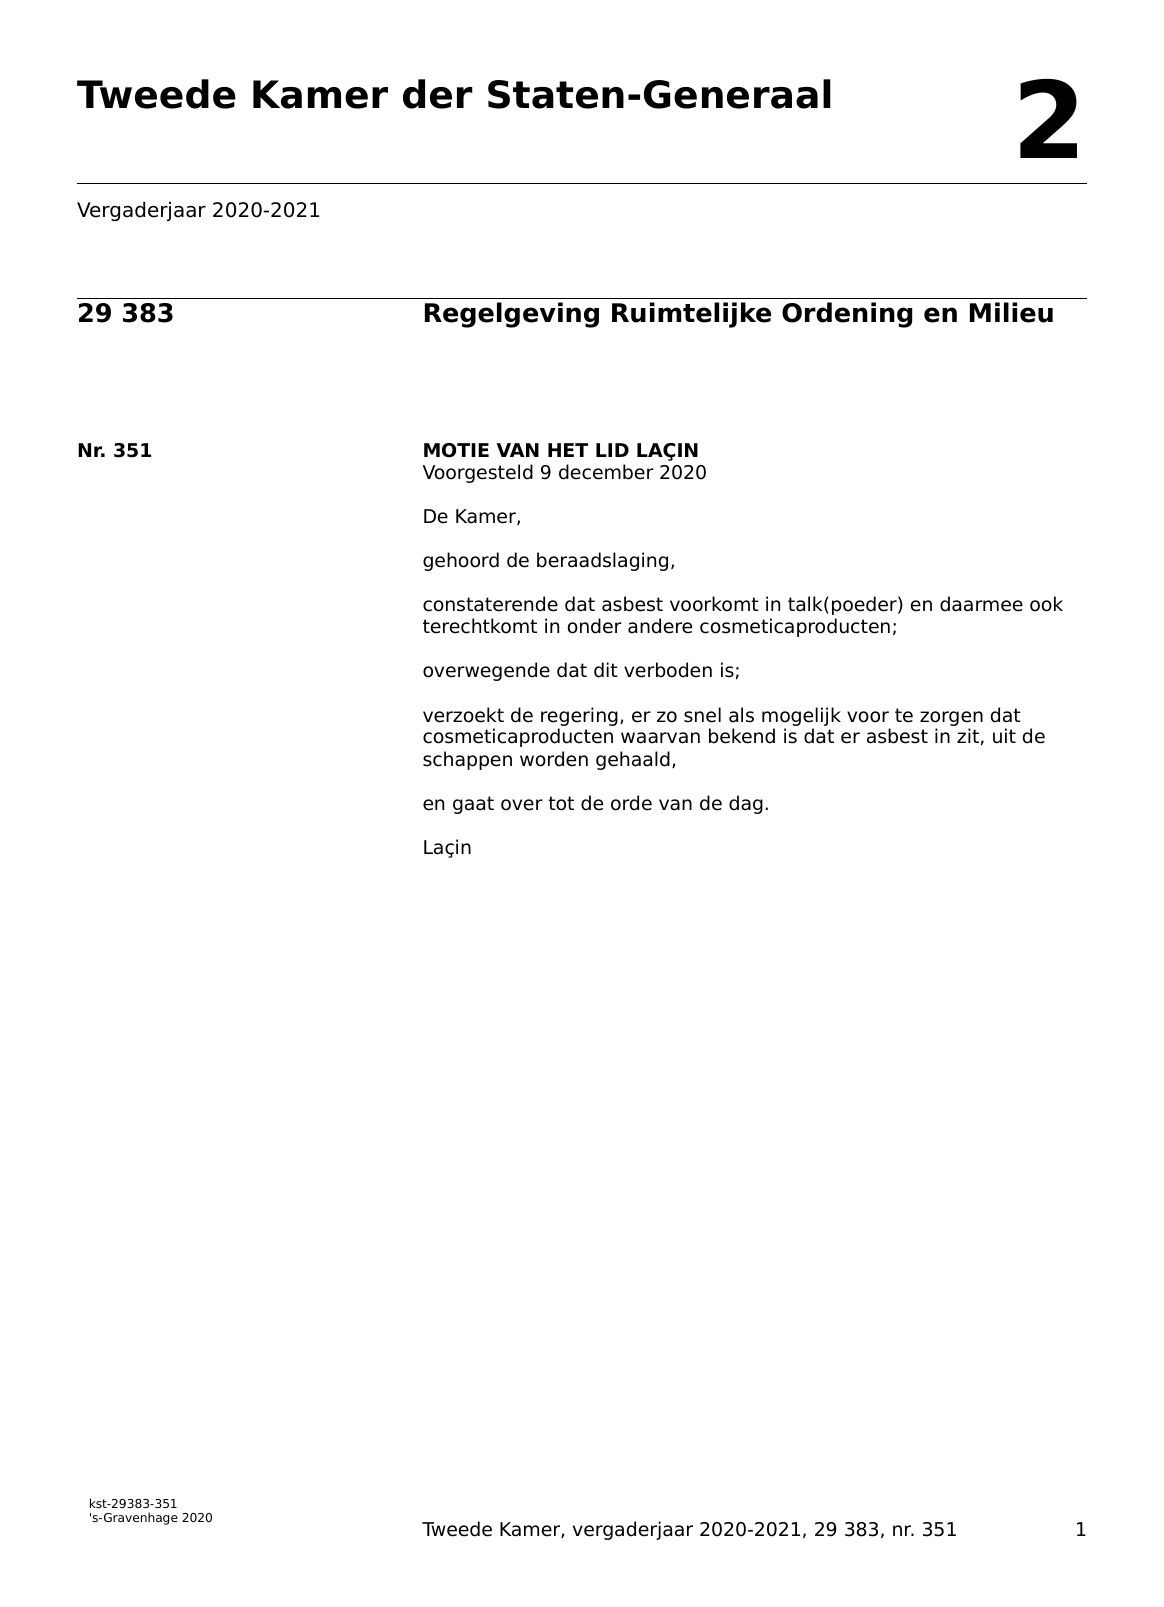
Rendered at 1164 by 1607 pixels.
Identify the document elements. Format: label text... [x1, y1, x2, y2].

text overwegende dat dit verboden is; [422, 660, 1087, 682]
text kst-29383-351 [88, 1497, 323, 1511]
text gehoord de beraadslaging, [422, 550, 1087, 572]
table_cell Vergaderjaar 2020-2021 [77, 184, 1087, 298]
text Voorgesteld 9 december 2020 [422, 462, 1087, 484]
text en gaat over tot de orde van de dag. [422, 793, 1087, 814]
text De Kamer, [422, 506, 1087, 528]
text 's-Gravenhage 2020 [88, 1511, 323, 1525]
table_header 2 [886, 59, 1087, 183]
table_header Tweede Kamer der Staten-Generaal [77, 59, 886, 183]
text Laçin [422, 837, 1087, 859]
text constaterende dat asbest voorkomt in talk(poeder) en daarmee ook terechtkomt in onder andere cosmeticaproducten; [422, 594, 1087, 638]
text verzoekt de regering, er zo snel als mogelijk voor te zorgen dat cosmeticaproducten waarvan bekend is dat er asbest in zit, uit de schappen worden gehaald, [422, 704, 1087, 770]
subtitle 29 383 Regelgeving Ruimtelijke Ordening en Milieu [77, 299, 1087, 329]
subtitle Nr. 351 MOTIE VAN HET LID LAÇIN [77, 440, 1087, 462]
